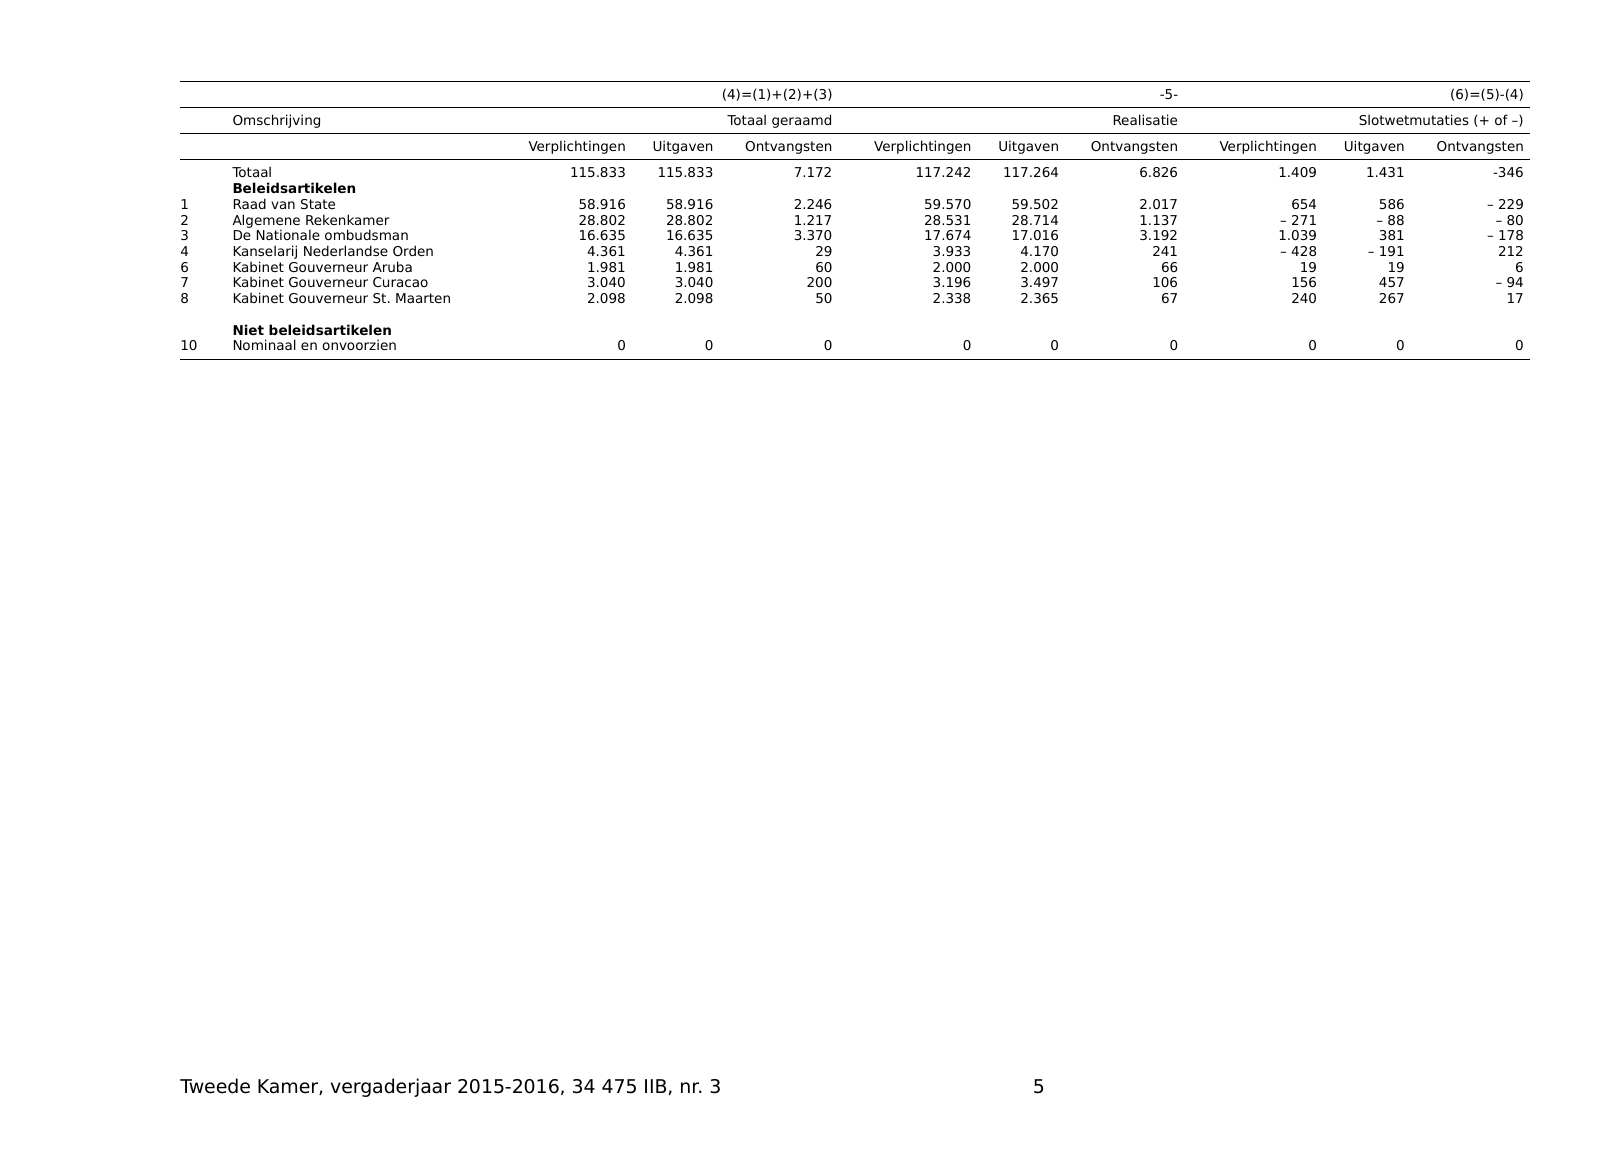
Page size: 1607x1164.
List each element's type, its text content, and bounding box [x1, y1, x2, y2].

table_cell De Nationale ombudsman [226, 228, 493, 244]
table_cell 117.264 [977, 160, 1065, 181]
table_cell [1065, 181, 1184, 197]
table_cell Verplichtingen [1184, 134, 1323, 159]
table_header -5- [838, 82, 1184, 107]
table_cell 3.933 [838, 244, 977, 259]
table_cell Ontvangsten [1065, 134, 1184, 159]
table_cell [493, 307, 631, 322]
table_cell 3.370 [719, 228, 838, 244]
table_cell 586 [1323, 197, 1410, 212]
table_cell 16.635 [493, 228, 631, 244]
table_cell 212 [1410, 244, 1529, 259]
table_cell [493, 181, 631, 197]
table_cell 6.826 [1065, 160, 1184, 181]
table_cell Totaal geraamd [493, 108, 838, 133]
table_cell 50 [719, 291, 838, 307]
table_cell 2.365 [977, 291, 1065, 307]
table_cell [1065, 307, 1184, 322]
table_cell [1323, 181, 1410, 197]
table_cell [1184, 307, 1323, 322]
table_cell Totaal [226, 160, 493, 181]
table_cell – 88 [1323, 212, 1410, 228]
table_cell 0 [1065, 338, 1184, 358]
table_cell – 80 [1410, 212, 1529, 228]
table_cell 4.361 [493, 244, 631, 259]
table_cell 2 [180, 212, 226, 228]
table_cell 2.017 [1065, 197, 1184, 212]
table_cell Verplichtingen [493, 134, 631, 159]
table_cell 117.242 [838, 160, 977, 181]
table_cell 0 [493, 338, 631, 358]
table_cell [719, 307, 838, 322]
table_cell 28.531 [838, 212, 977, 228]
table_cell 17.016 [977, 228, 1065, 244]
table_cell [180, 160, 226, 181]
table_cell [180, 108, 226, 133]
table_cell [977, 307, 1065, 322]
table_cell 115.833 [493, 160, 631, 181]
table_cell 28.802 [493, 212, 631, 228]
table_cell [977, 323, 1065, 338]
table_cell Kabinet Gouverneur Aruba [226, 260, 493, 275]
table_cell 241 [1065, 244, 1184, 259]
table_cell 0 [838, 338, 977, 358]
table_cell 0 [719, 338, 838, 358]
table_cell Ontvangsten [1410, 134, 1529, 159]
table_cell 28.802 [631, 212, 719, 228]
table_cell 240 [1184, 291, 1323, 307]
table_cell 0 [1323, 338, 1410, 358]
table_cell 267 [1323, 291, 1410, 307]
table_cell [631, 181, 719, 197]
table_cell 1.039 [1184, 228, 1323, 244]
table_cell 66 [1065, 260, 1184, 275]
table_cell 17.674 [838, 228, 977, 244]
table_cell Realisatie [838, 108, 1184, 133]
table_cell 654 [1184, 197, 1323, 212]
table_cell – 191 [1323, 244, 1410, 259]
table_cell – 178 [1410, 228, 1529, 244]
table_header [180, 82, 226, 107]
table_cell 19 [1184, 260, 1323, 275]
table_cell – 94 [1410, 275, 1529, 291]
table_cell [631, 307, 719, 322]
table_cell 6 [1410, 260, 1529, 275]
table_cell Raad van State [226, 197, 493, 212]
table_cell 2.000 [838, 260, 977, 275]
table_cell 4.361 [631, 244, 719, 259]
table_cell [1323, 307, 1410, 322]
table_cell 2.246 [719, 197, 838, 212]
table_cell 1.137 [1065, 212, 1184, 228]
table_cell Kabinet Gouverneur Curacao [226, 275, 493, 291]
table_cell 156 [1184, 275, 1323, 291]
table_cell Slotwetmutaties (+ of –) [1184, 108, 1529, 133]
table_cell [180, 134, 226, 159]
table_cell 1.981 [493, 260, 631, 275]
table_cell 60 [719, 260, 838, 275]
table_cell 4.170 [977, 244, 1065, 259]
table_cell [838, 307, 977, 322]
table_cell [838, 181, 977, 197]
table_cell 3.040 [631, 275, 719, 291]
table_cell [180, 307, 226, 322]
table_cell 29 [719, 244, 838, 259]
table_cell 1.409 [1184, 160, 1323, 181]
table_cell 0 [977, 338, 1065, 358]
table_cell – 229 [1410, 197, 1529, 212]
table_cell [719, 181, 838, 197]
table_cell – 271 [1184, 212, 1323, 228]
table_cell [493, 323, 631, 338]
table_cell Verplichtingen [838, 134, 977, 159]
table_cell [1410, 181, 1529, 197]
table_cell 1.431 [1323, 160, 1410, 181]
table_cell [977, 181, 1065, 197]
table_cell -346 [1410, 160, 1529, 181]
table_cell 457 [1323, 275, 1410, 291]
table_cell 2.098 [493, 291, 631, 307]
table_cell [226, 307, 493, 322]
table_cell Niet beleidsartikelen [226, 323, 493, 338]
table_cell 1 [180, 197, 226, 212]
table_cell 0 [1410, 338, 1529, 358]
table_cell Algemene Rekenkamer [226, 212, 493, 228]
table_cell Kabinet Gouverneur St. Maarten [226, 291, 493, 307]
table_cell [1184, 181, 1323, 197]
table_cell [1184, 323, 1323, 338]
table_cell 2.338 [838, 291, 977, 307]
table_header (6)=(5)-(4) [1184, 82, 1529, 107]
table_cell Kanselarij Nederlandse Orden [226, 244, 493, 259]
table_cell 1.981 [631, 260, 719, 275]
table_cell [1065, 323, 1184, 338]
table_cell 4 [180, 244, 226, 259]
table_cell – 428 [1184, 244, 1323, 259]
table_cell Ontvangsten [719, 134, 838, 159]
table_cell 115.833 [631, 160, 719, 181]
table_cell 59.502 [977, 197, 1065, 212]
table_cell 3.192 [1065, 228, 1184, 244]
table_cell 0 [1184, 338, 1323, 358]
table_cell 3.497 [977, 275, 1065, 291]
table_cell 3 [180, 228, 226, 244]
table_cell 1.217 [719, 212, 838, 228]
table_cell 67 [1065, 291, 1184, 307]
table_cell 8 [180, 291, 226, 307]
table_cell 106 [1065, 275, 1184, 291]
table_cell 0 [631, 338, 719, 358]
table_cell [180, 181, 226, 197]
table_cell [1410, 307, 1529, 322]
table_cell 58.916 [493, 197, 631, 212]
table_cell Uitgaven [1323, 134, 1410, 159]
table_cell 16.635 [631, 228, 719, 244]
table_cell Beleidsartikelen [226, 181, 493, 197]
table_cell [180, 323, 226, 338]
table_cell 3.040 [493, 275, 631, 291]
table_cell 2.098 [631, 291, 719, 307]
table_cell 17 [1410, 291, 1529, 307]
table_cell [631, 323, 719, 338]
table_cell Uitgaven [977, 134, 1065, 159]
table_header (4)=(1)+(2)+(3) [493, 82, 838, 107]
table_cell [1410, 323, 1529, 338]
table_cell Omschrijving [226, 108, 493, 133]
table_cell 3.196 [838, 275, 977, 291]
table_cell [838, 323, 977, 338]
table_cell 2.000 [977, 260, 1065, 275]
table_cell 59.570 [838, 197, 977, 212]
table_cell 28.714 [977, 212, 1065, 228]
table_header [226, 82, 493, 107]
table_cell 7.172 [719, 160, 838, 181]
table_cell [719, 323, 838, 338]
table_cell 6 [180, 260, 226, 275]
table_cell Uitgaven [631, 134, 719, 159]
table_cell 200 [719, 275, 838, 291]
table_cell 10 [180, 338, 226, 358]
table_cell 58.916 [631, 197, 719, 212]
table_cell 381 [1323, 228, 1410, 244]
table_cell [1323, 323, 1410, 338]
table_cell 19 [1323, 260, 1410, 275]
table_cell Nominaal en onvoorzien [226, 338, 493, 358]
table_cell 7 [180, 275, 226, 291]
table_cell [226, 134, 493, 159]
